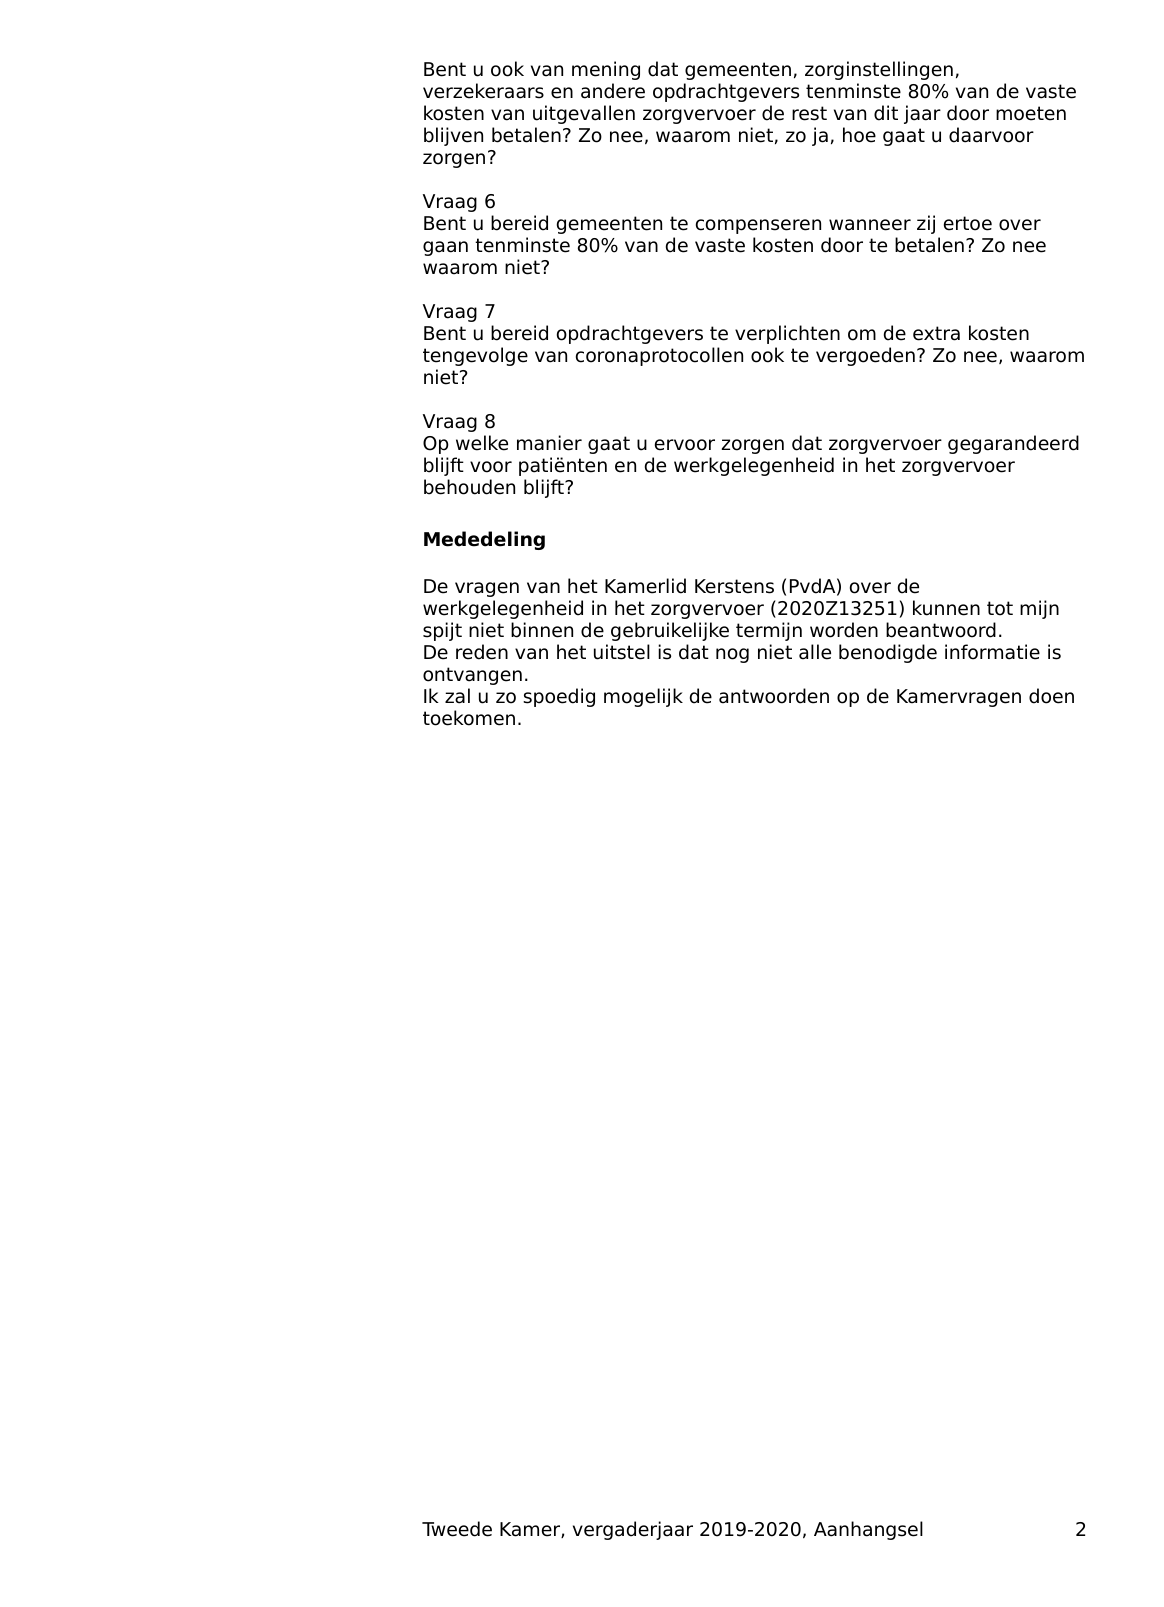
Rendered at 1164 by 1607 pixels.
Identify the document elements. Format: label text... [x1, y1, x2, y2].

text Bent u ook van mening dat gemeenten, zorginstellingen, verzekeraars en andere opdrachtgevers tenminste 80% van de vaste kosten van uitgevallen zorgvervoer de rest van dit jaar door moeten blijven betalen? Zo nee, waarom niet, zo ja, hoe gaat u daarvoor zorgen? [422, 59, 1087, 169]
text Vraag 6 [422, 191, 1087, 213]
text Bent u bereid gemeenten te compenseren wanneer zij ertoe over gaan tenminste 80% van de vaste kosten door te betalen? Zo nee waarom niet? [422, 213, 1087, 279]
text De reden van het uitstel is dat nog niet alle benodigde informatie is ontvangen. [422, 642, 1087, 686]
text De vragen van het Kamerlid Kerstens (PvdA) over de werkgelegenheid in het zorgvervoer (2020Z13251) kunnen tot mijn spijt niet binnen de gebruikelijke termijn worden beantwoord. [422, 576, 1087, 642]
subtitle Mededeling [422, 529, 1087, 551]
text Bent u bereid opdrachtgevers te verplichten om de extra kosten tengevolge van coronaprotocollen ook te vergoeden? Zo nee, waarom niet? [422, 323, 1087, 389]
text Vraag 7 [422, 301, 1087, 323]
text Vraag 8 [422, 411, 1087, 433]
text Ik zal u zo spoedig mogelijk de antwoorden op de Kamervragen doen toekomen. [422, 686, 1087, 730]
text Op welke manier gaat u ervoor zorgen dat zorgvervoer gegarandeerd blijft voor patiënten en de werkgelegenheid in het zorgvervoer behouden blijft? [422, 433, 1087, 499]
